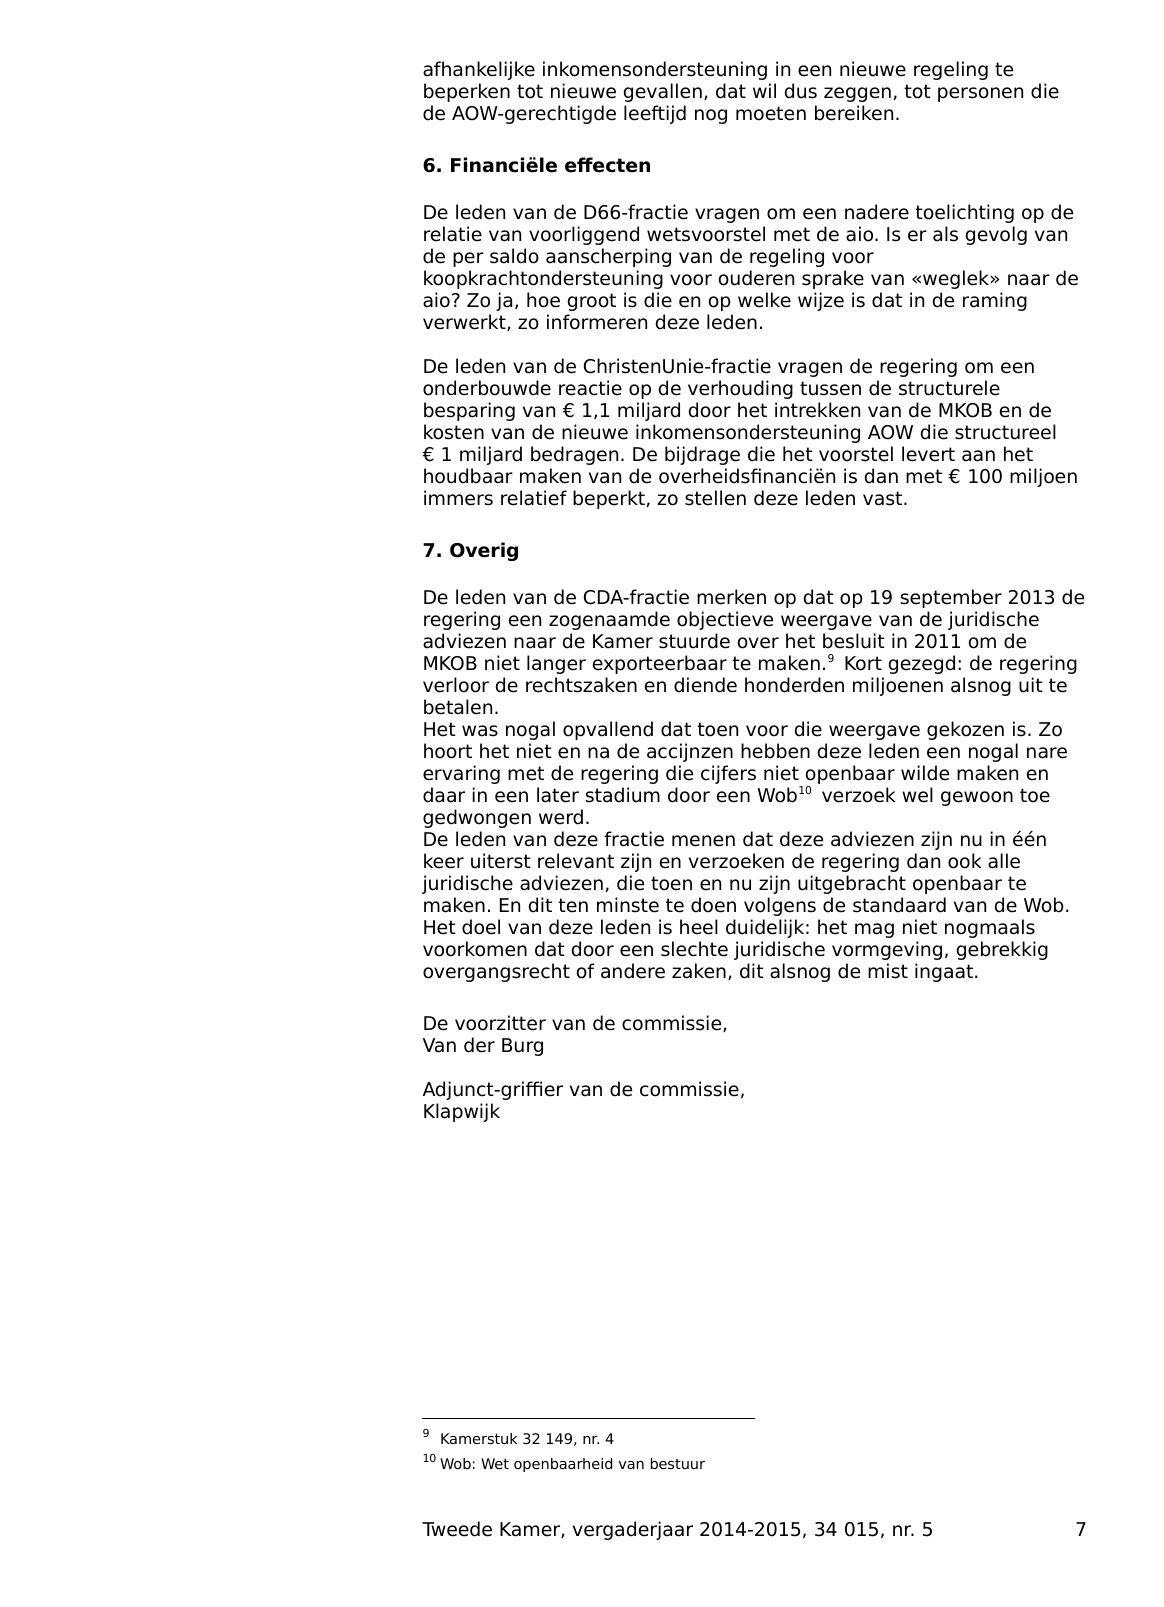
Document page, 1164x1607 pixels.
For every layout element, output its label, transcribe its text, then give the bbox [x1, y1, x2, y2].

subtitle 7. Overig [422, 540, 1087, 562]
text Het was nogal opvallend dat toen voor die weergave gekozen is. Zo hoort het niet en na de accijnzen hebben deze leden een nogal nare ervaring met de regering die cijfers niet openbaar wilde maken en daar in een later stadium door een Wob verzoek wel gewoon toe gedwongen werd. [422, 719, 1087, 829]
text Wob: Wet openbaarheid van bestuur [422, 1452, 1087, 1474]
text De leden van deze fractie menen dat deze adviezen zijn nu in één keer uiterst relevant zijn en verzoeken de regering dan ook alle juridische adviezen, die toen en nu zijn uitgebracht openbaar te maken. En dit ten minste te doen volgens de standaard van de Wob. [422, 829, 1087, 917]
text De leden van de ChristenUnie-fractie vragen de regering om een onderbouwde reactie op de verhouding tussen de structurele besparing van € 1,1 miljard door het intrekken van de MKOB en de kosten van de nieuwe inkomensondersteuning AOW die structureel € 1 miljard bedragen. De bijdrage die het voorstel levert aan het houdbaar maken van de overheidsfinanciën is dan met € 100 miljoen immers relatief beperkt, zo stellen deze leden vast. [422, 356, 1087, 510]
text afhankelijke inkomensondersteuning in een nieuwe regeling te beperken tot nieuwe gevallen, dat wil dus zeggen, tot personen die de AOW-gerechtigde leeftijd nog moeten bereiken. [422, 59, 1087, 125]
text De voorzitter van de commissie, Van der Burg [422, 1012, 1087, 1056]
subtitle 6. Financiële effecten [422, 155, 1087, 177]
text De leden van de D66-fractie vragen om een nadere toelichting op de relatie van voorliggend wetsvoorstel met de aio. Is er als gevolg van de per saldo aanscherping van de regeling voor koopkrachtondersteuning voor ouderen sprake van «weglek» naar de aio? Zo ja, hoe groot is die en op welke wijze is dat in de raming verwerkt, zo informeren deze leden. [422, 202, 1087, 334]
text Het doel van deze leden is heel duidelijk: het mag niet nogmaals voorkomen dat door een slechte juridische vormgeving, gebrekkig overgangsrecht of andere zaken, dit alsnog de mist ingaat. [422, 917, 1087, 982]
text De leden van de CDA-fractie merken op dat op 19 september 2013 de regering een zogenaamde objectieve weergave van de juridische adviezen naar de Kamer stuurde over het besluit in 2011 om de MKOB niet langer exporteerbaar te maken. Kort gezegd: de regering verloor de rechtszaken en diende honderden miljoenen alsnog uit te betalen. [422, 587, 1087, 719]
text Kamerstuk 32 149, nr. 4 [422, 1427, 1087, 1449]
text Adjunct-griffier van de commissie, Klapwijk [422, 1079, 1087, 1123]
